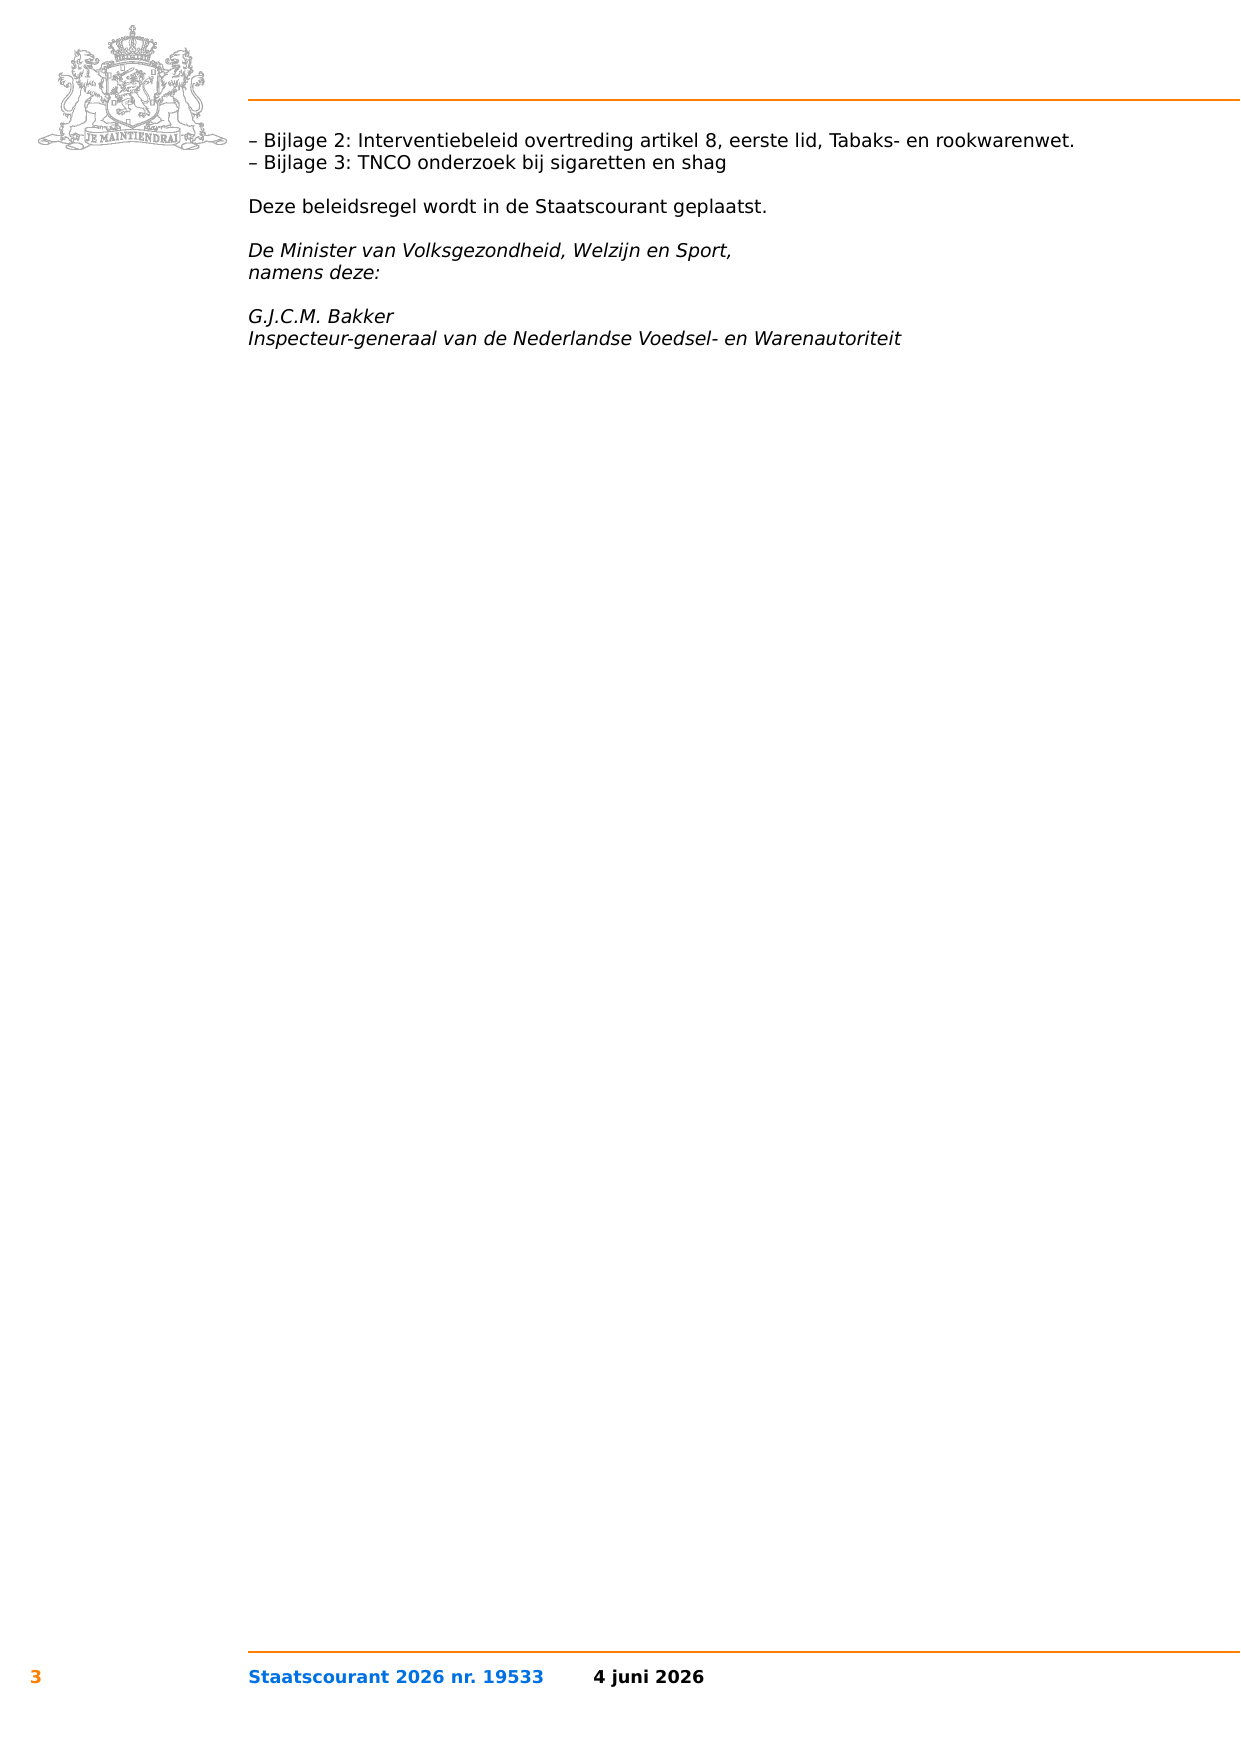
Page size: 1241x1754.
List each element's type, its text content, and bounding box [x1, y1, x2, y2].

text – Bijlage 3: TNCO onderzoek bij sigaretten en shag [248, 152, 1163, 174]
text – Bijlage 2: Interventiebeleid overtreding artikel 8, eerste lid, Tabaks- en rookwarenwet. [248, 130, 1163, 152]
picture [38, 25, 227, 150]
text Deze beleidsregel wordt in de Staatscourant geplaatst. [248, 196, 1163, 218]
text De Minister van Volksgezondheid, Welzijn en Sport, namens deze: G.J.C.M. Bakker Inspecteur-generaal van de Nederlandse Voedsel- en Warenautoriteit [248, 239, 1163, 349]
